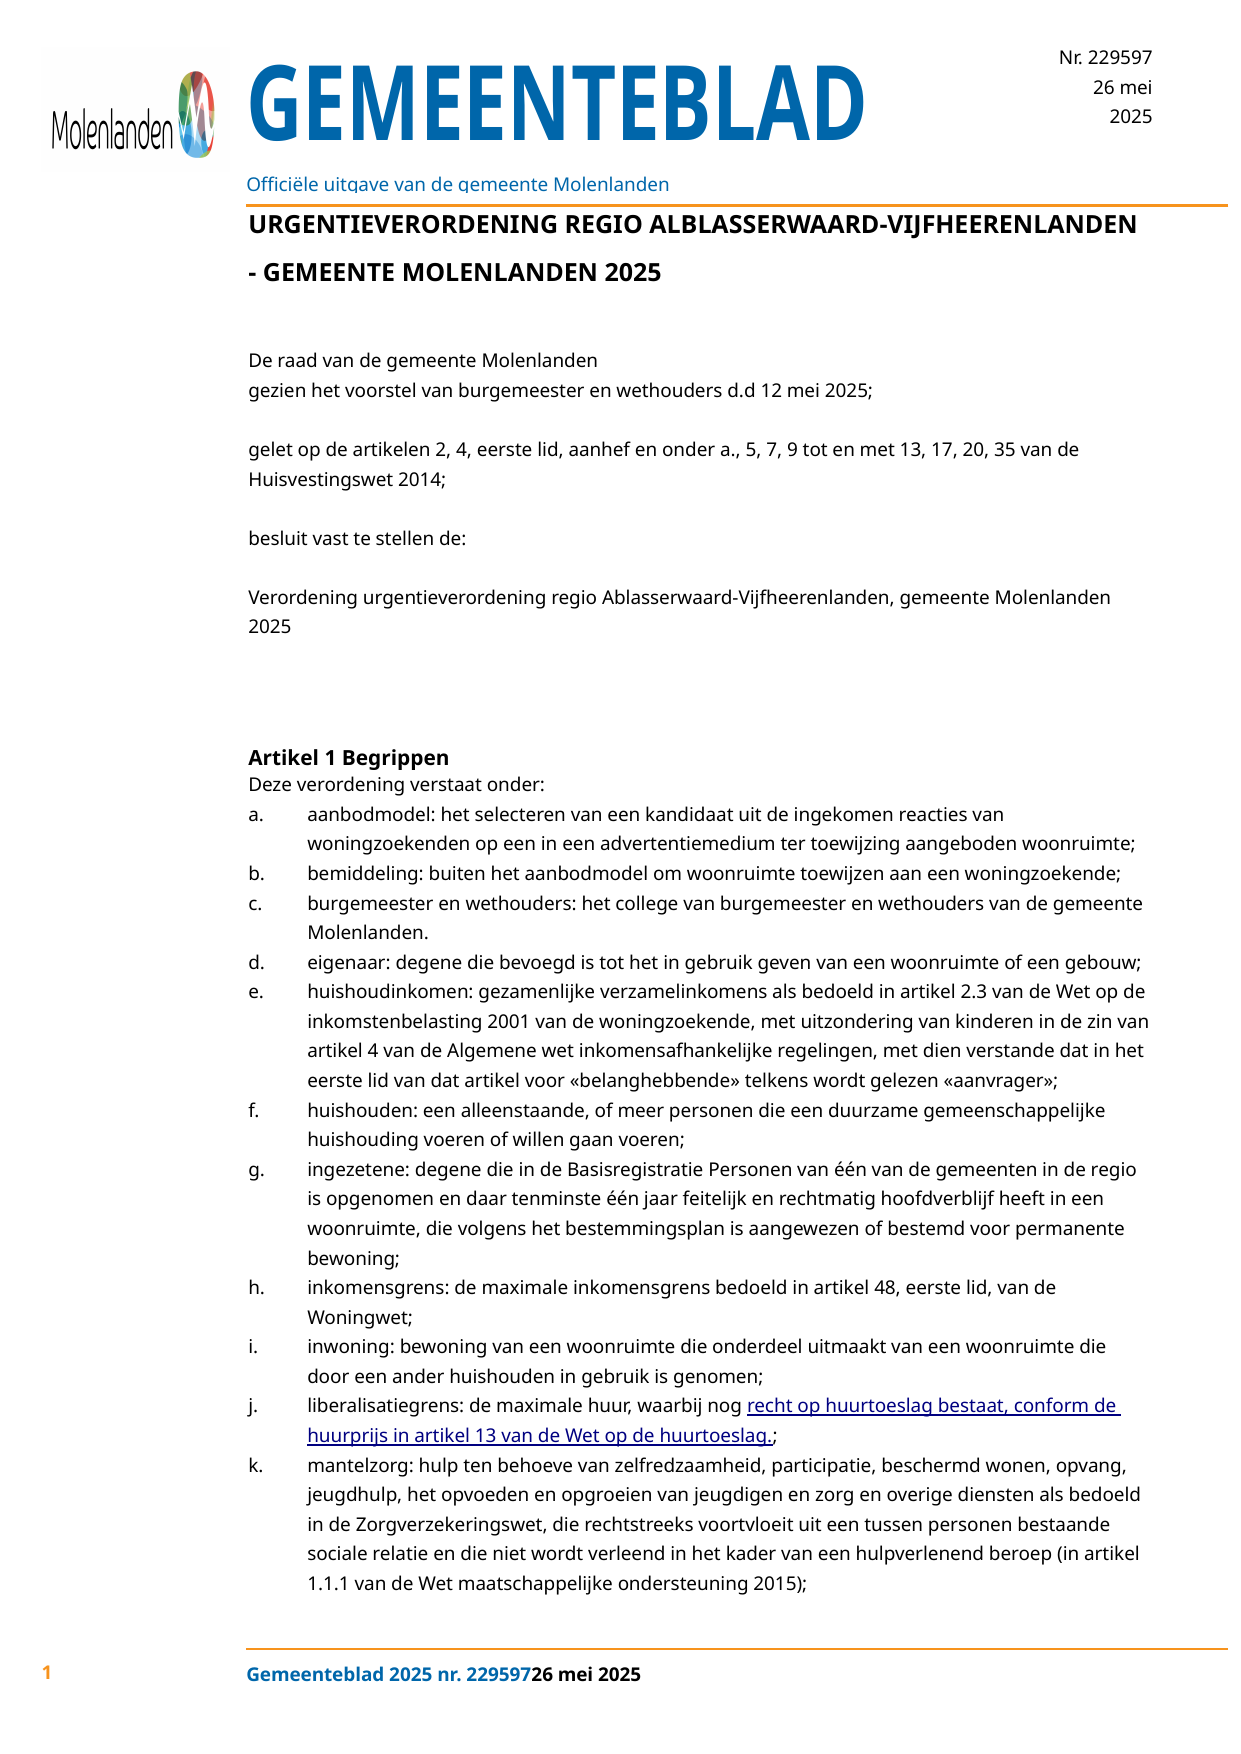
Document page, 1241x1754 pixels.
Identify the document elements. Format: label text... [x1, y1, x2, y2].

list burgemeester en wethouders: het college van burgemeester en wethouders van de gemeente Molenlanden. [248, 890, 1152, 945]
list mantelzorg: hulp ten behoeve van zelfredzaamheid, participatie, beschermd wonen, opvang, jeugdhulp, het opvoeden en opgroeien van jeugdigen en zorg en overige diensten als bedoeld in de Zorgverzekeringswet, die rechtstreeks voortvloeit uit een tussen personen bestaande sociale relatie en die niet wordt verleend in het kader van een hulpverlenend beroep (in artikel 1.1.1 van de Wet maatschappelijke ondersteuning 2015); [248, 1452, 1152, 1596]
list liberalisatiegrens: de maximale huur, waarbij nog recht op huurtoeslag bestaat, conform de huurprijs in artikel 13 van de Wet op de huurtoeslag.; [248, 1393, 1152, 1448]
list huishouden: een alleenstaande, of meer personen die een duurzame gemeenschappelijke huishouding voeren of willen gaan voeren; [248, 1097, 1152, 1152]
list inwoning: bewoning van een woonruimte die onderdeel uitmaakt van een woonruimte die door een ander huishouden in gebruik is genomen; [248, 1333, 1152, 1389]
text gelet op de artikelen 2, 4, eerste lid, aanhef en onder a., 5, 7, 9 tot en met 13, 17, 20, 35 van de Huisvestingswet 2014; [248, 436, 1152, 492]
text gezien het voorstel van burgemeester en wethouders d.d 12 mei 2025; [248, 377, 1152, 403]
text URGENTIEVERORDENING REGIO ALBLASSERWAARD-VIJFHEERENLANDEN - GEMEENTE MOLENLANDEN 2025 [248, 207, 1152, 288]
text De raad van de gemeente Molenlanden [248, 347, 1152, 373]
text besluit vast te stellen de: [248, 525, 1152, 551]
list ingezetene: degene die in de Basisregistratie Personen van één van de gemeenten in de regio is opgenomen en daar tenminste één jaar feitelijk en rechtmatig hoofdverblijf heeft in een woonruimte, die volgens het bestemmingsplan is aangewezen of bestemd voor permanente bewoning; [248, 1156, 1152, 1271]
list inkomensgrens: de maximale inkomensgrens bedoeld in artikel 48, eerste lid, van de Woningwet; [248, 1274, 1152, 1330]
text Verordening urgentieverordening regio Ablasserwaard-Vijfheerenlanden, gemeente Molenlanden 2025 [248, 584, 1152, 639]
text Deze verordening verstaat onder: [248, 771, 1152, 797]
text Artikel 1 Begrippen [248, 743, 1152, 771]
picture [41, 47, 231, 172]
list huishoudinkomen: gezamenlijke verzamelinkomens als bedoeld in artikel 2.3 van de Wet op de inkomstenbelasting 2001 van de woningzoekende, met uitzondering van kinderen in de zin van artikel 4 van de Algemene wet inkomensafhankelijke regelingen, met dien verstande dat in het eerste lid van dat artikel voor «belanghebbende» telkens wordt gelezen «aanvrager»; [248, 978, 1152, 1093]
list bemiddeling: buiten het aanbodmodel om woonruimte toewijzen aan een woningzoekende; [248, 860, 1152, 886]
list eigenaar: degene die bevoegd is tot het in gebruik geven van een woonruimte of een gebouw; [248, 949, 1152, 975]
list aanbodmodel: het selecteren van een kandidaat uit de ingekomen reacties van woningzoekenden op een in een advertentiemedium ter toewijzing aangeboden woonruimte; [248, 801, 1152, 856]
